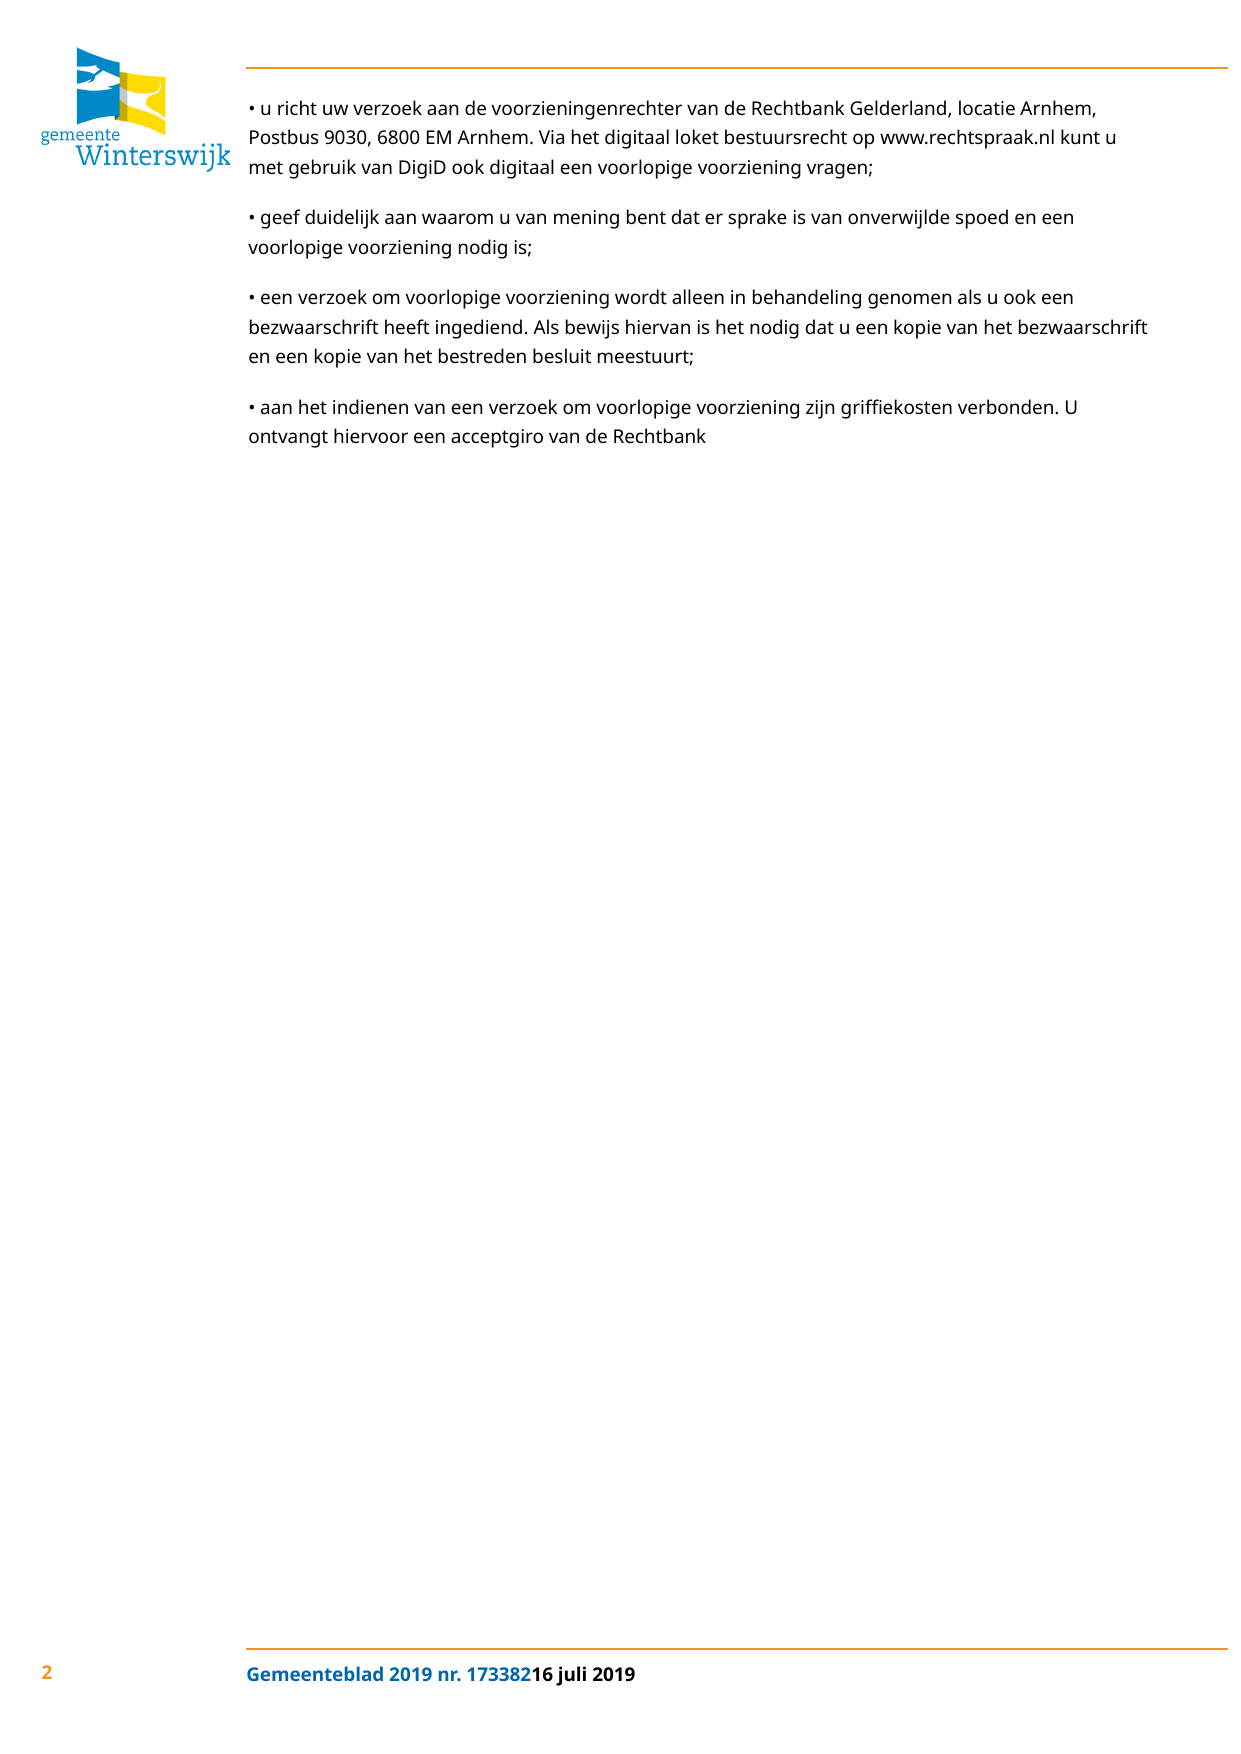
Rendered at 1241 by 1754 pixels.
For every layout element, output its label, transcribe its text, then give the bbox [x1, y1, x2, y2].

text • geef duidelijk aan waarom u van mening bent dat er sprake is van onverwijlde spoed en een voorlopige voorziening nodig is; [248, 204, 1152, 260]
picture [41, 47, 231, 172]
text • u richt uw verzoek aan de voorzieningenrechter van de Rechtbank Gelderland, locatie Arnhem, Postbus 9030, 6800 EM Arnhem. Via het digitaal loket bestuursrecht op www.rechtspraak.nl kunt u met gebruik van DigiD ook digitaal een voorlopige voorziening vragen; [248, 95, 1152, 180]
text • aan het indienen van een verzoek om voorlopige voorziening zijn griffiekosten verbonden. U ontvangt hiervoor een acceptgiro van de Rechtbank [248, 394, 1152, 449]
picture [225, 153, 231, 162]
text • een verzoek om voorlopige voorziening wordt alleen in behandeling genomen als u ook een bezwaarschrift heeft ingediend. Als bewijs hiervan is het nodig dat u een kopie van het bezwaarschrift en een kopie van het bestreden besluit meestuurt; [248, 284, 1152, 369]
